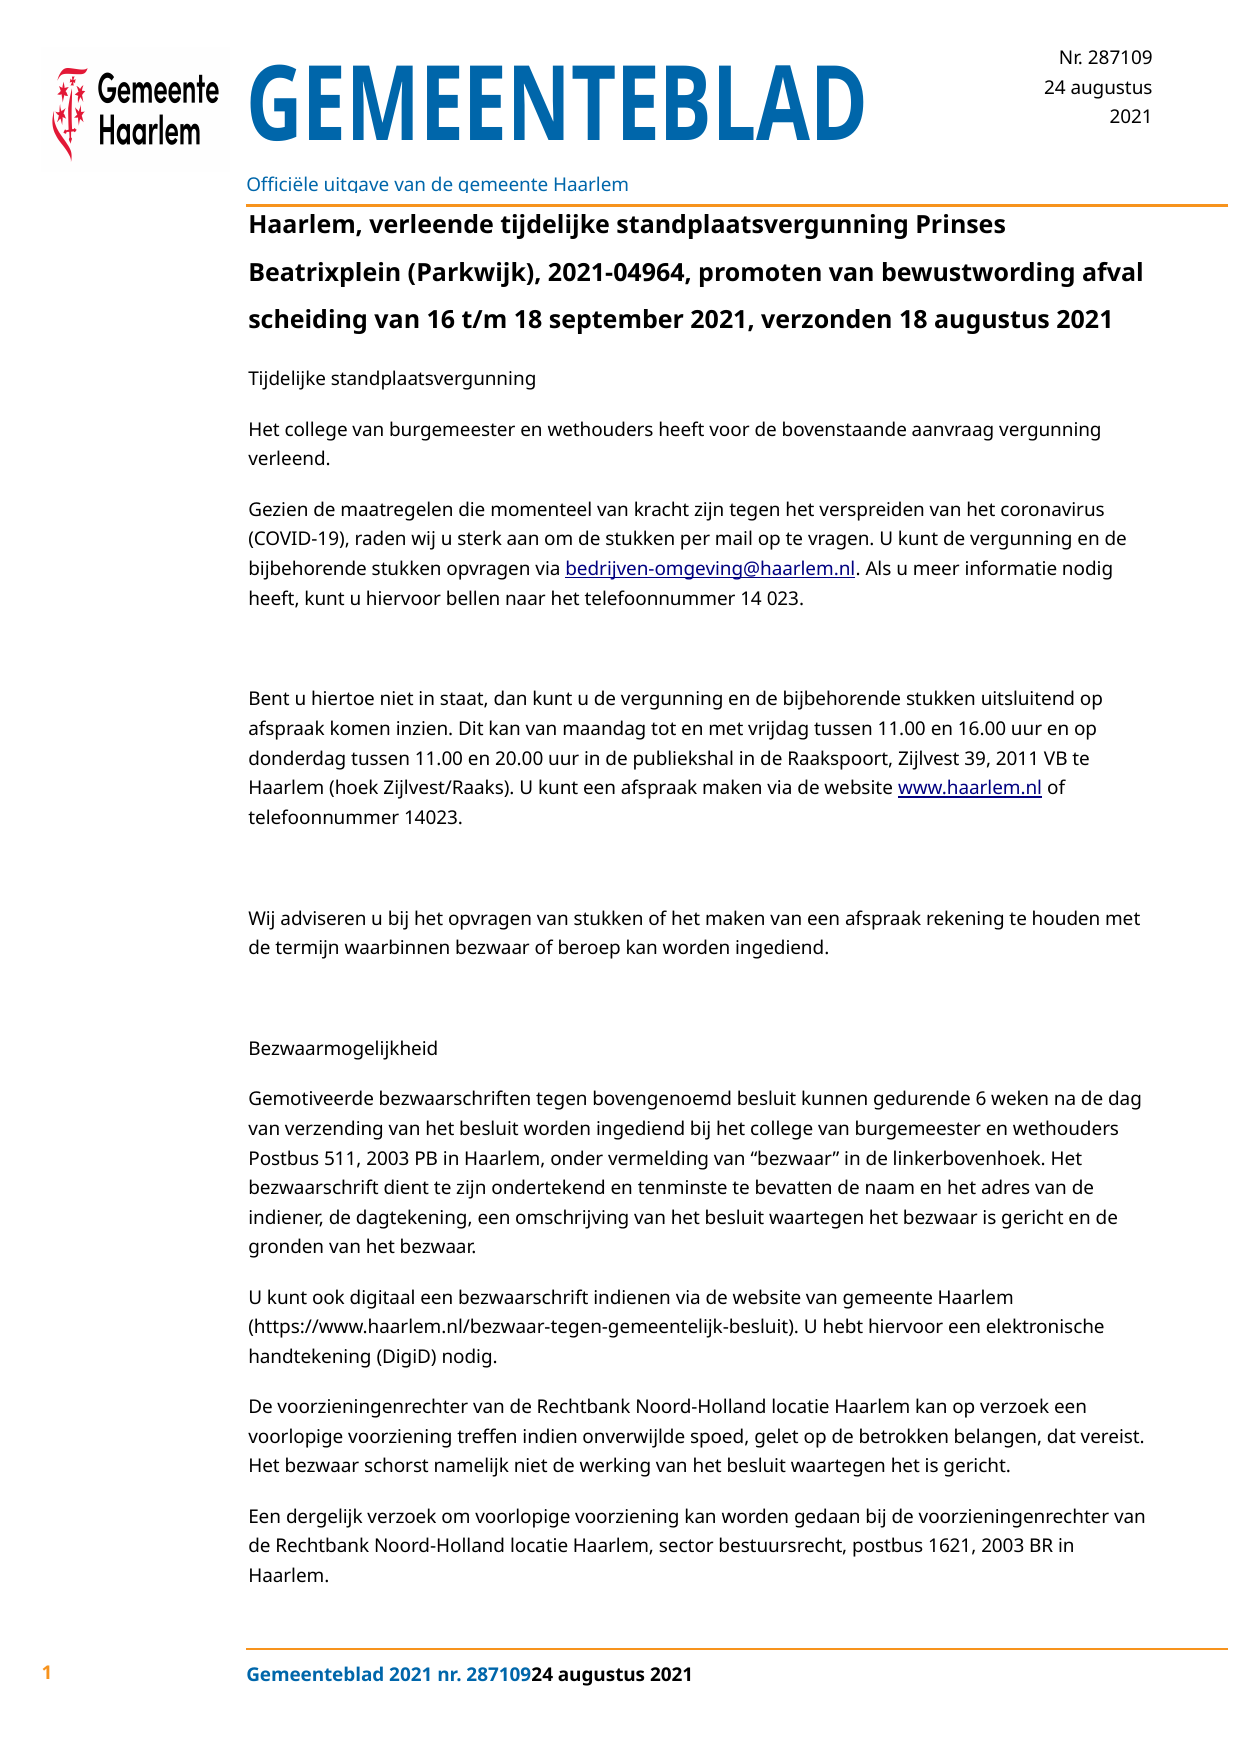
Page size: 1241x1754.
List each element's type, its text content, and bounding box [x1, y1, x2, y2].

text Wij adviseren u bij het opvragen van stukken of het maken van een afspraak rekening te houden met de termijn waarbinnen bezwaar of beroep kan worden ingediend. [248, 905, 1152, 960]
text Een dergelijk verzoek om voorlopige voorziening kan worden gedaan bij de voorzieningenrechter van de Rechtbank Noord-Holland locatie Haarlem, sector bestuursrecht, postbus 1621, 2003 BR in Haarlem. [248, 1503, 1152, 1588]
text Gemotiveerde bezwaarschriften tegen bovengenoemd besluit kunnen gedurende 6 weken na de dag van verzending van het besluit worden ingediend bij het college van burgemeester en wethouders Postbus 511, 2003 PB in Haarlem, onder vermelding van “bezwaar” in de linkerbovenhoek. Het bezwaarschrift dient te zijn ondertekend en tenminste te bevatten de naam en het adres van de indiener, de dagtekening, een omschrijving van het besluit waartegen het bezwaar is gericht en de gronden van het bezwaar. [248, 1086, 1152, 1259]
picture [41, 47, 231, 172]
text Het college van burgemeester en wethouders heeft voor de bovenstaande aanvraag vergunning verleend. [248, 416, 1152, 471]
text U kunt ook digitaal een bezwaarschrift indienen via de website van gemeente Haarlem (https://www.haarlem.nl/bezwaar-tegen-gemeentelijk-besluit). U hebt hiervoor een elektronische handtekening (DigiD) nodig. [248, 1284, 1152, 1369]
text Haarlem, verleende tijdelijke standplaatsvergunning Prinses Beatrixplein (Parkwijk), 2021-04964, promoten van bewustwording afval scheiding van 16 t/m 18 september 2021, verzonden 18 augustus 2021 [248, 207, 1152, 336]
text Tijdelijke standplaatsvergunning [248, 366, 1152, 391]
text Bent u hiertoe niet in staat, dan kunt u de vergunning en de bijbehorende stukken uitsluitend op afspraak komen inzien. Dit kan van maandag tot en met vrijdag tussen 11.00 en 16.00 uur en op donderdag tussen 11.00 en 20.00 uur in de publiekshal in de Raakspoort, Zijlvest 39, 2011 VB te Haarlem (hoek Zijlvest/Raaks). U kunt een afspraak maken via de website www.haarlem.nl of telefoonnummer 14023. [248, 686, 1152, 829]
text Bezwaarmogelijkheid [248, 1035, 1152, 1061]
text Gezien de maatregelen die momenteel van kracht zijn tegen het verspreiden van het coronavirus (COVID-19), raden wij u sterk aan om de stukken per mail op te vragen. U kunt de vergunning en de bijbehorende stukken opvragen via bedrijven-omgeving@haarlem.nl. Als u meer informatie nodig heeft, kunt u hiervoor bellen naar het telefoonnummer 14 023. [248, 496, 1152, 610]
text De voorzieningenrechter van de Rechtbank Noord-Holland locatie Haarlem kan op verzoek een voorlopige voorziening treffen indien onverwijlde spoed, gelet op de betrokken belangen, dat vereist. Het bezwaar schorst namelijk niet de werking van het besluit waartegen het is gericht. [248, 1393, 1152, 1478]
